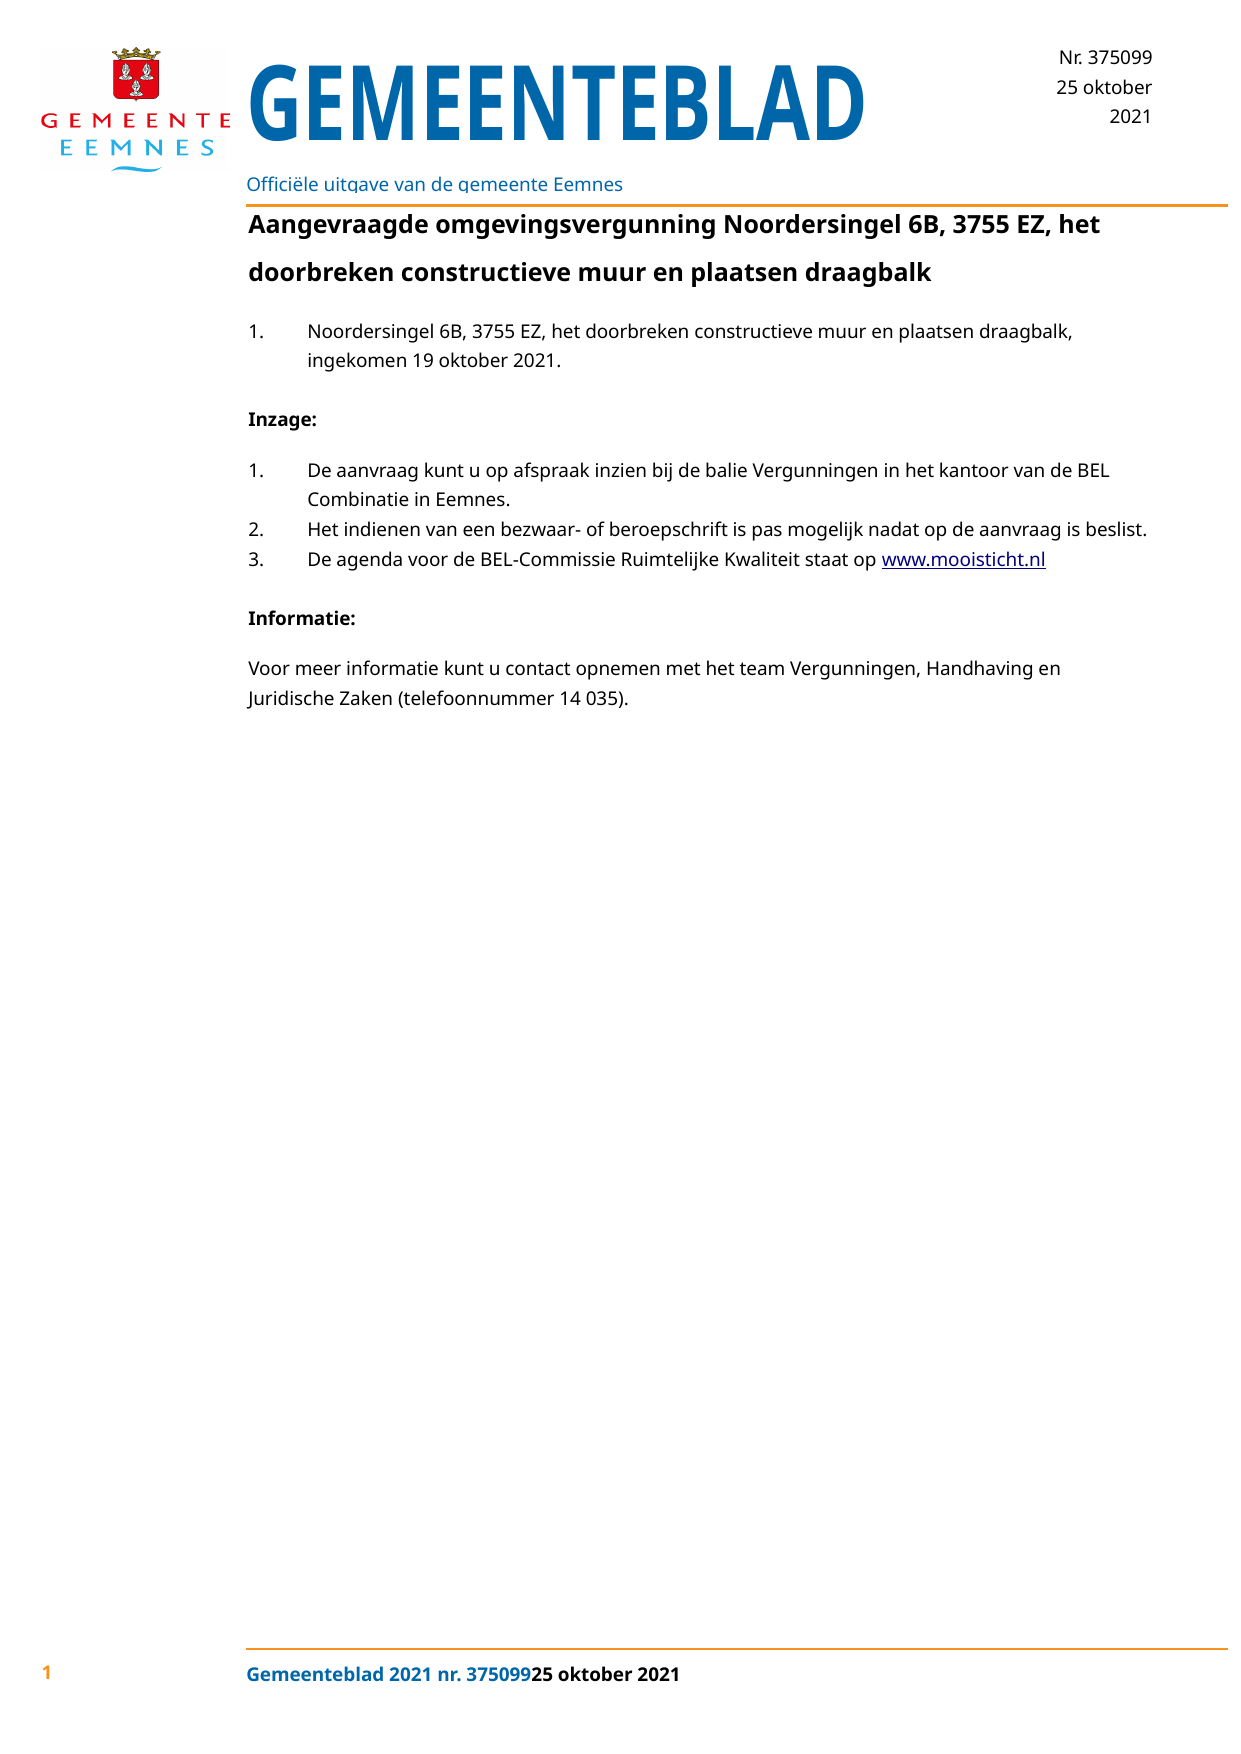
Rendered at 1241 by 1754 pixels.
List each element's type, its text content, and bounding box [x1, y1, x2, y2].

list De agenda voor de BEL-Commissie Ruimtelijke Kwaliteit staat op www.mooisticht.nl [248, 546, 1152, 572]
list De aanvraag kunt u op afspraak inzien bij de balie Vergunningen in het kantoor van de BEL Combinatie in Eemnes. [248, 457, 1152, 512]
text Aangevraagde omgevingsvergunning Noordersingel 6B, 3755 EZ, het doorbreken constructieve muur en plaatsen draagbalk [248, 207, 1152, 288]
text Voor meer informatie kunt u contact opnemen met het team Vergunningen, Handhaving en Juridische Zaken (telefoonnummer 14 035). [248, 655, 1152, 711]
text Informatie: [248, 605, 1152, 631]
list Noordersingel 6B, 3755 EZ, het doorbreken constructieve muur en plaatsen draagbalk, ingekomen 19 oktober 2021. [248, 318, 1152, 373]
text Inzage: [248, 407, 1152, 432]
picture [41, 47, 231, 172]
list Het indienen van een bezwaar- of beroepschrift is pas mogelijk nadat op de aanvraag is beslist. [248, 516, 1152, 542]
